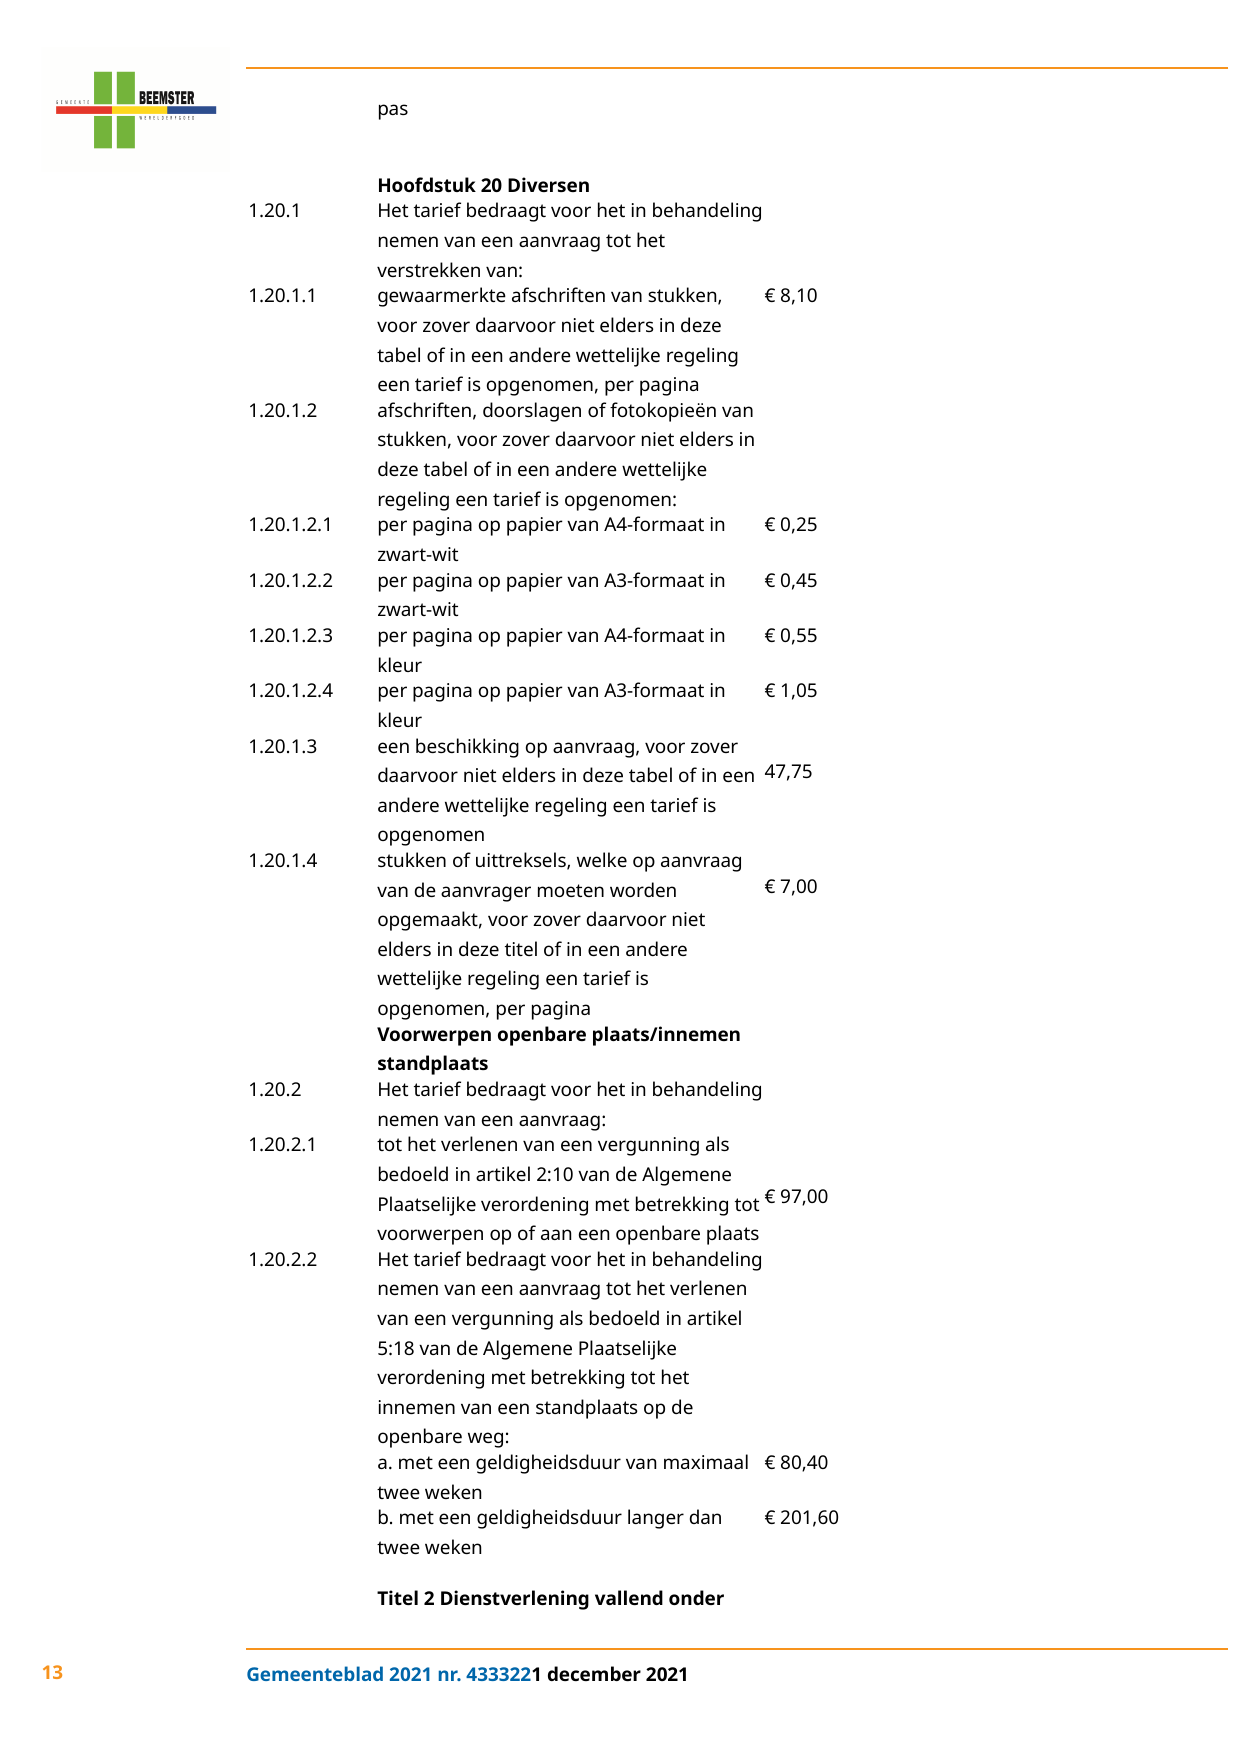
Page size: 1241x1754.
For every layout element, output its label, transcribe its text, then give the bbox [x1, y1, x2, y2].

table_cell [894, 1183, 1022, 1246]
table_cell [894, 759, 1022, 847]
table_cell [1023, 567, 1152, 622]
table_cell [764, 1021, 893, 1076]
table_cell Het tarief bedraagt voor het in behandeling nemen van een aanvraag: [377, 1076, 764, 1132]
table_cell [1023, 733, 1152, 758]
table_cell [894, 121, 1022, 146]
table_cell [894, 1246, 1022, 1449]
table_cell [894, 1021, 1022, 1076]
table_cell [1023, 1449, 1152, 1504]
table_cell [248, 1560, 377, 1586]
table_cell gewaarmerkte afschriften van stukken, voor zover daarvoor niet elders in deze tabel of in een andere wettelijke regeling een tarief is opgenomen, per pagina [377, 283, 764, 397]
table_cell € 7,00 [764, 873, 893, 899]
table_cell [248, 146, 377, 172]
table_cell [894, 899, 1022, 1021]
table_cell € 8,10 [764, 283, 893, 397]
table_cell [1023, 397, 1152, 423]
table_cell [764, 121, 893, 146]
table_cell [764, 847, 893, 873]
table_cell [894, 622, 1022, 677]
table_cell [1023, 95, 1152, 121]
table_cell € 80,40 [764, 1449, 893, 1504]
table_cell € 0,25 [764, 512, 893, 567]
table_cell [764, 899, 893, 1021]
table_cell per pagina op papier van A4-formaat in kleur [377, 622, 764, 677]
table_cell 1.20.1.2.2 [248, 567, 377, 622]
table_cell [1023, 678, 1152, 733]
table_cell [894, 283, 1022, 308]
table_cell [894, 512, 1022, 567]
table_cell [1023, 423, 1152, 448]
table_cell 1.20.2.2 [248, 1246, 377, 1560]
table_cell 1.20.1.2.4 [248, 678, 377, 733]
table_cell [635, 95, 764, 121]
picture [41, 47, 231, 172]
table_cell [894, 1586, 1022, 1611]
table_cell [894, 334, 1022, 397]
table_cell [635, 1560, 764, 1586]
table_cell [635, 146, 764, 172]
table_cell [764, 1076, 893, 1132]
table_cell 1.20.1 [248, 198, 377, 283]
table_cell [764, 733, 893, 758]
table_cell [894, 847, 1022, 873]
table_cell [1023, 308, 1152, 334]
table_cell [894, 1505, 1022, 1560]
table_cell [1023, 1246, 1152, 1449]
table_cell [1023, 759, 1152, 847]
table_cell [248, 172, 377, 198]
table_cell [635, 121, 764, 146]
table_cell [1023, 1132, 1152, 1157]
table_cell b. met een geldigheidsduur langer dan twee weken [377, 1505, 764, 1560]
table_cell € 1,05 [764, 678, 893, 733]
table_cell [1023, 334, 1152, 397]
table_cell per pagina op papier van A3-formaat in kleur [377, 678, 764, 733]
table_cell [1023, 1586, 1152, 1611]
table_cell [248, 121, 377, 146]
table_cell 1.20.1.2.3 [248, 622, 377, 677]
table_cell [894, 1157, 1022, 1183]
table_cell [1023, 847, 1152, 873]
table_cell [506, 121, 635, 146]
table_cell tot het verlenen van een vergunning als bedoeld in artikel 2:10 van de Algemene Plaatselijke verordening met betrekking tot voorwerpen op of aan een openbare plaats [377, 1132, 764, 1246]
table_cell [894, 1449, 1022, 1504]
table_cell a. met een geldigheidsduur van maximaal twee weken [377, 1449, 764, 1504]
table_cell [1023, 1157, 1152, 1183]
table_cell Hoofdstuk 20 Diversen [377, 172, 764, 198]
table_cell [894, 733, 1022, 758]
table_cell per pagina op papier van A4-formaat in zwart-wit [377, 512, 764, 567]
table_cell [377, 146, 506, 172]
table_cell [764, 1246, 893, 1449]
table_cell Voorwerpen openbare plaats/innemen standplaats [377, 1021, 764, 1076]
table_cell [506, 146, 635, 172]
table_cell [1023, 449, 1152, 512]
table_cell [506, 1560, 635, 1586]
table_cell € 0,55 [764, 622, 893, 677]
table_cell [894, 873, 1022, 899]
table_cell [764, 1586, 893, 1611]
table_cell [248, 1586, 377, 1611]
table_cell [764, 146, 893, 172]
table_cell [1023, 1560, 1152, 1586]
table_cell [764, 172, 893, 198]
table_cell [894, 172, 1022, 198]
table_cell [248, 95, 377, 121]
table_cell [894, 678, 1022, 733]
table_cell 1.20.1.4 [248, 847, 377, 1021]
table_cell [764, 397, 893, 512]
table_cell Het tarief bedraagt voor het in behandeling nemen van een aanvraag tot het verlenen van een vergunning als bedoeld in artikel 5:18 van de Algemene Plaatselijke verordening met betrekking tot het innemen van een standplaats op de openbare weg: [377, 1246, 764, 1449]
table_cell [506, 95, 635, 121]
table_cell [894, 1560, 1022, 1586]
table_cell [1023, 512, 1152, 567]
table_cell [1023, 1505, 1152, 1560]
table_cell een beschikking op aanvraag, voor zover daarvoor niet elders in deze tabel of in een andere wettelijke regeling een tarief is opgenomen [377, 733, 764, 847]
table_cell [764, 95, 893, 121]
table_cell [894, 1076, 1022, 1132]
table_cell [377, 121, 506, 146]
table_cell [894, 198, 1022, 283]
table_cell [1023, 622, 1152, 677]
table_cell Het tarief bedraagt voor het in behandeling nemen van een aanvraag tot het verstrekken van: [377, 198, 764, 283]
table_cell pas [377, 95, 506, 121]
table_cell 47,75 [764, 759, 893, 847]
table_cell 1.20.2 [248, 1076, 377, 1132]
table_cell 1.20.2.1 [248, 1132, 377, 1246]
table_cell [894, 95, 1022, 121]
table_cell [894, 1132, 1022, 1157]
table_cell stukken of uittreksels, welke op aanvraag van de aanvrager moeten worden opgemaakt, voor zover daarvoor niet elders in deze titel of in een andere wettelijke regeling een tarief is opgenomen, per pagina [377, 847, 764, 1021]
table_cell [1023, 1076, 1152, 1132]
table_cell [1023, 283, 1152, 308]
table_cell [764, 1132, 893, 1157]
table_cell per pagina op papier van A3-formaat in zwart-wit [377, 567, 764, 622]
table_cell [764, 1157, 893, 1183]
table_cell € 0,45 [764, 567, 893, 622]
table_cell 1.20.1.2 [248, 397, 377, 512]
table_cell [894, 567, 1022, 622]
table_cell [377, 1560, 506, 1586]
table_cell [894, 449, 1022, 512]
table_cell [894, 308, 1022, 334]
table_cell [894, 397, 1022, 423]
table_cell [894, 423, 1022, 448]
table_cell afschriften, doorslagen of fotokopieën van stukken, voor zover daarvoor niet elders in deze tabel of in een andere wettelijke regeling een tarief is opgenomen: [377, 397, 764, 512]
table_cell [1023, 121, 1152, 146]
table_cell € 97,00 [764, 1183, 893, 1246]
table_cell Titel 2 Dienstverlening vallend onder [377, 1586, 764, 1611]
table_cell 1.20.1.3 [248, 733, 377, 847]
table_cell [1023, 1021, 1152, 1076]
table_cell 1.20.1.1 [248, 283, 377, 397]
table_cell [1023, 172, 1152, 198]
table_cell [1023, 198, 1152, 283]
table_cell [764, 1560, 893, 1586]
table_cell [1023, 146, 1152, 172]
table_cell [1023, 1183, 1152, 1246]
table_cell [248, 1021, 377, 1076]
table_cell [1023, 899, 1152, 1021]
table_cell [894, 146, 1022, 172]
table_cell € 201,60 [764, 1505, 893, 1560]
table_cell 1.20.1.2.1 [248, 512, 377, 567]
table_cell [764, 198, 893, 283]
table_cell [1023, 873, 1152, 899]
